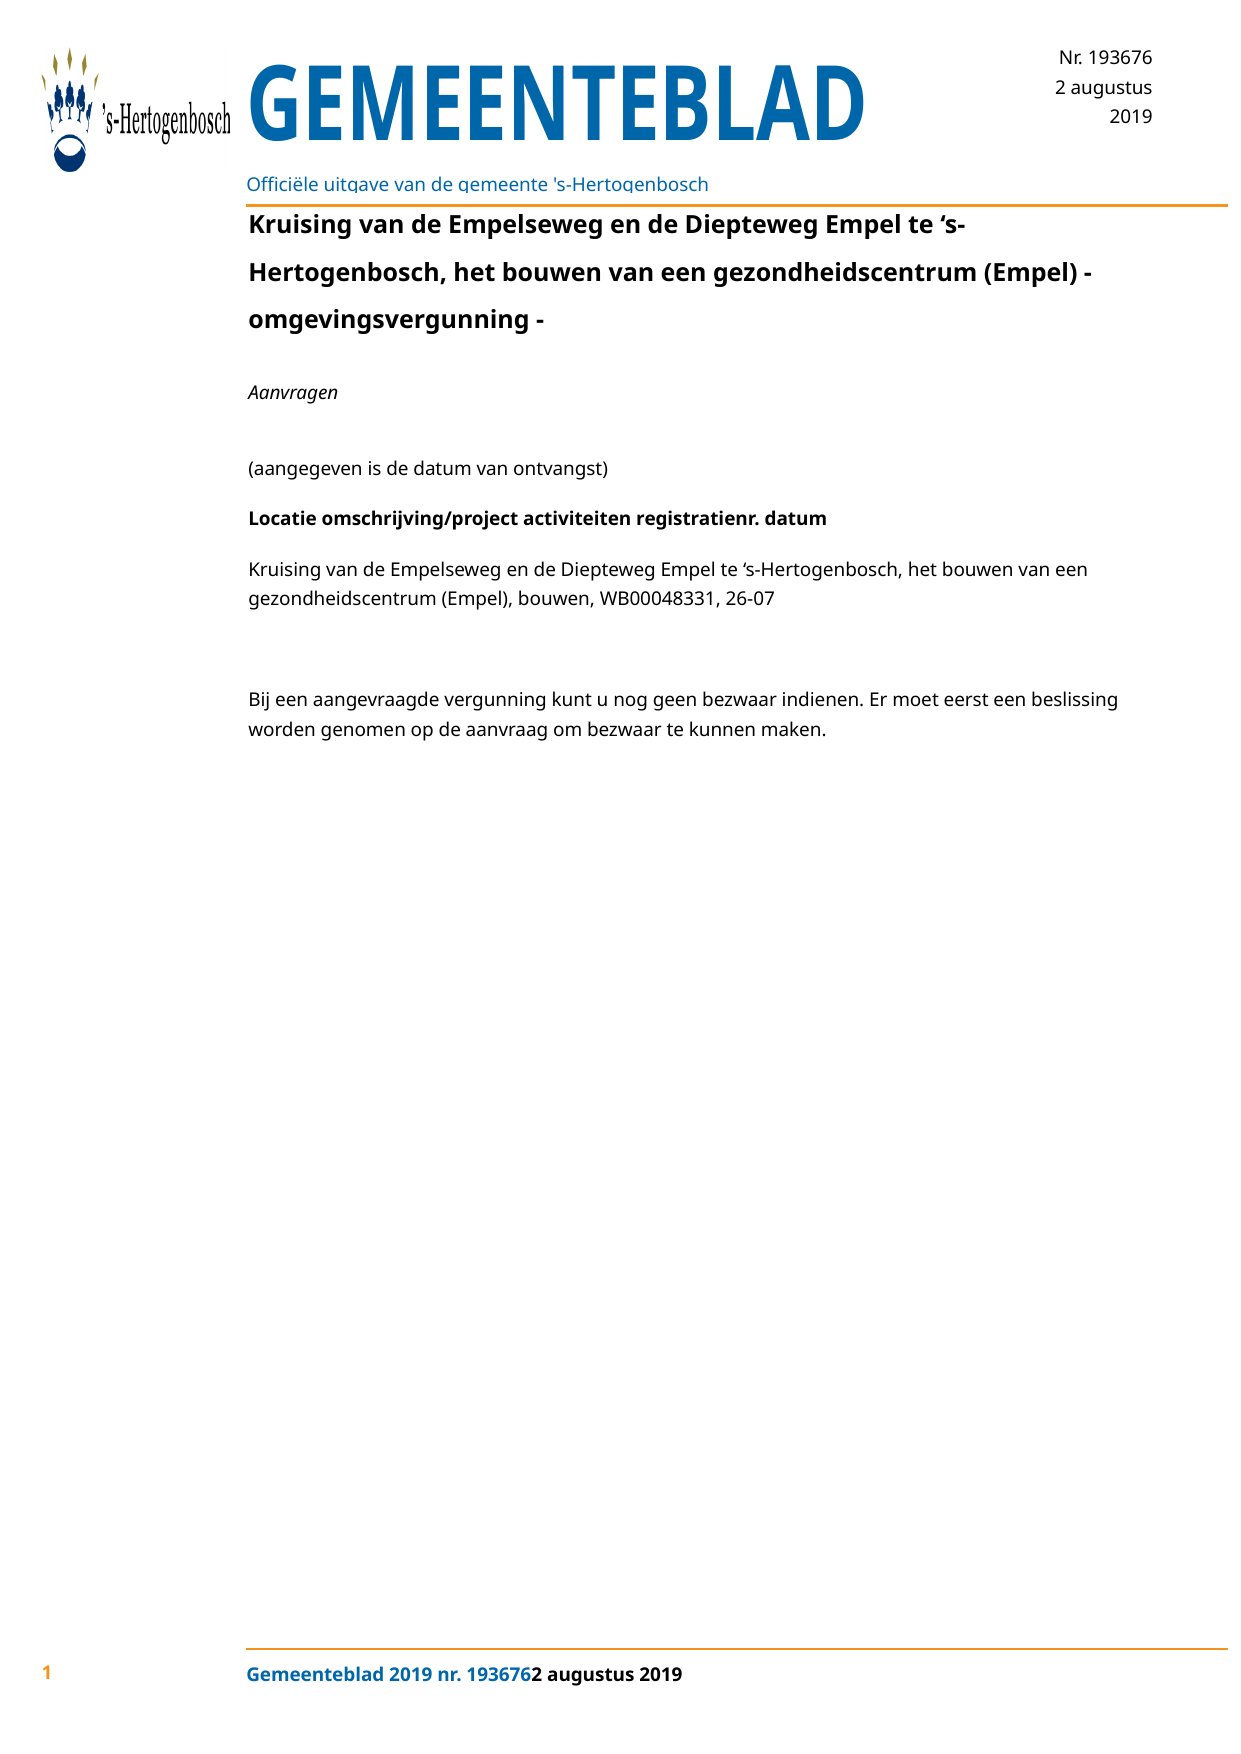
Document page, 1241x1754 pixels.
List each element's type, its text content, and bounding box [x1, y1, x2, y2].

picture [41, 47, 231, 172]
text Bij een aangevraagde vergunning kunt u nog geen bezwaar indienen. Er moet eerst een beslissing worden genomen op de aanvraag om bezwaar te kunnen maken. [248, 686, 1152, 742]
text Kruising van de Empelseweg en de Diepteweg Empel te ‘s-Hertogenbosch, het bouwen van een gezondheidscentrum (Empel) - omgevingsvergunning - [248, 207, 1152, 336]
text (aangegeven is de datum van ontvangst) [248, 455, 1152, 481]
text Locatie omschrijving/project activiteiten registratienr. datum [248, 506, 1152, 531]
text Aanvragen [248, 379, 1152, 405]
text Kruising van de Empelseweg en de Diepteweg Empel te ‘s-Hertogenbosch, het bouwen van een gezondheidscentrum (Empel), bouwen, WB00048331, 26-07 [248, 556, 1152, 611]
